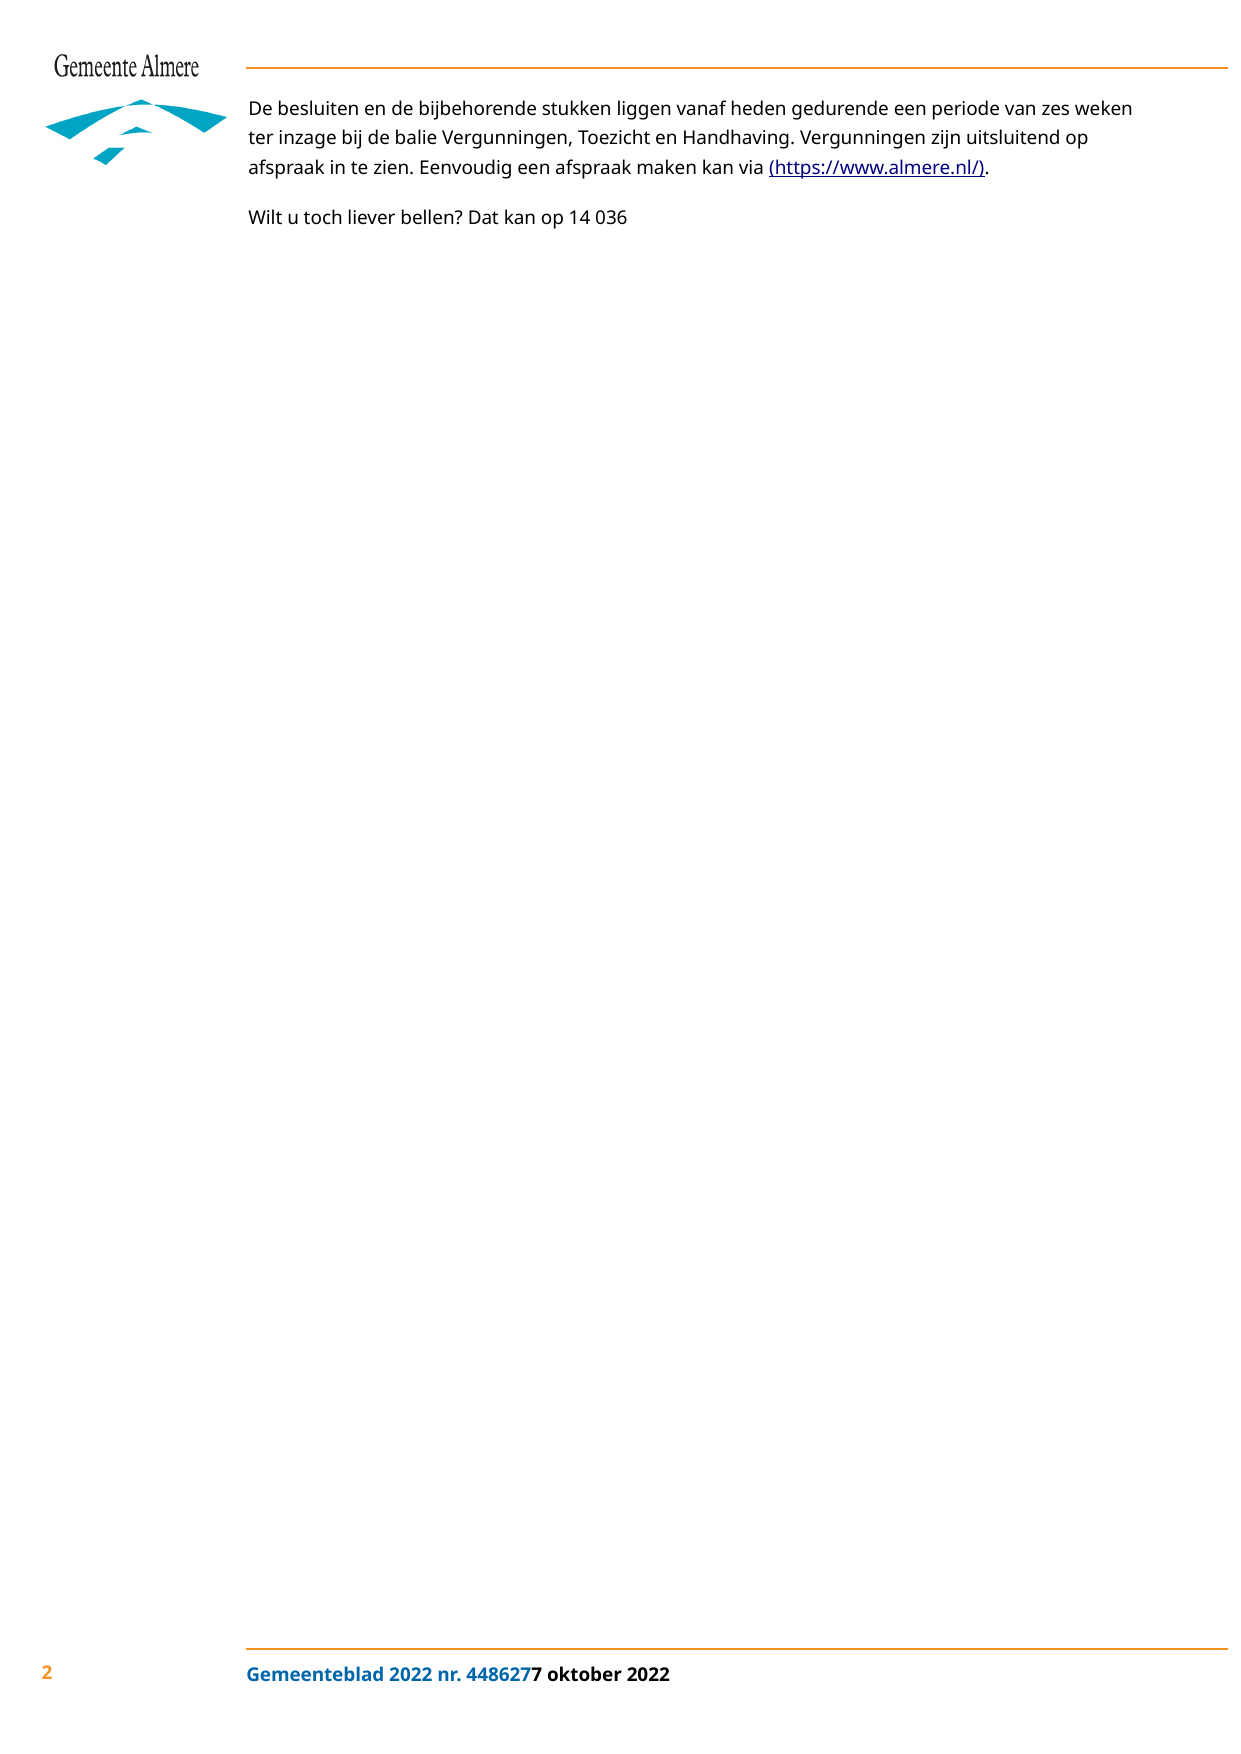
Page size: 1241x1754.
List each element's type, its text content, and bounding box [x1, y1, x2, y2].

text Wilt u toch liever bellen? Dat kan op 14 036 [248, 204, 1152, 230]
text De besluiten en de bijbehorende stukken liggen vanaf heden gedurende een periode van zes weken ter inzage bij de balie Vergunningen, Toezicht en Handhaving. Vergunningen zijn uitsluitend op afspraak in te zien. Eenvoudig een afspraak maken kan via (https://www.almere.nl/). [248, 95, 1152, 180]
picture [41, 47, 231, 172]
